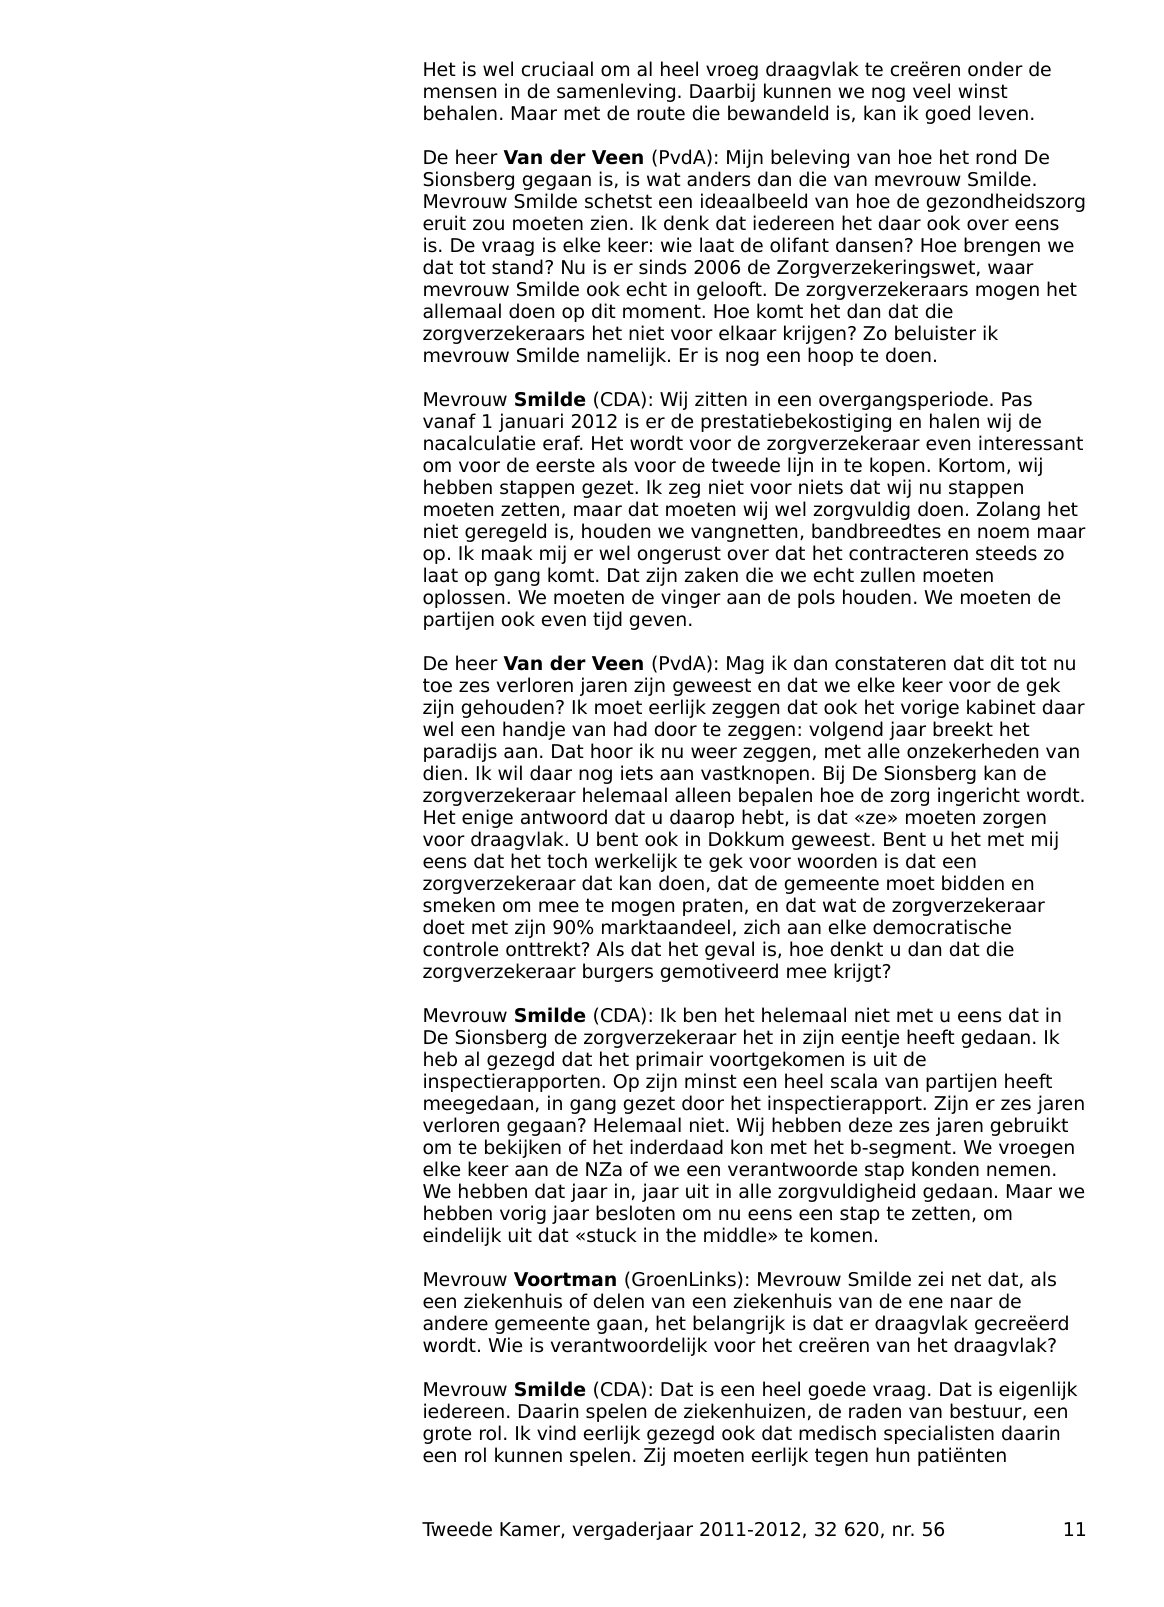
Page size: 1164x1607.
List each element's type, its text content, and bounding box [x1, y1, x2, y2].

text Het is wel cruciaal om al heel vroeg draagvlak te creëren onder de mensen in de samenleving. Daarbij kunnen we nog veel winst behalen. Maar met de route die bewandeld is, kan ik goed leven. [422, 59, 1087, 125]
text Mevrouw Voortman (GroenLinks): Mevrouw Smilde zei net dat, als een ziekenhuis of delen van een ziekenhuis van de ene naar de andere gemeente gaan, het belangrijk is dat er draagvlak gecreëerd wordt. Wie is verantwoordelijk voor het creëren van het draagvlak? [422, 1269, 1087, 1357]
text De heer Van der Veen (PvdA): Mag ik dan constateren dat dit tot nu toe zes verloren jaren zijn geweest en dat we elke keer voor de gek zijn gehouden? Ik moet eerlijk zeggen dat ook het vorige kabinet daar wel een handje van had door te zeggen: volgend jaar breekt het paradijs aan. Dat hoor ik nu weer zeggen, met alle onzekerheden van dien. Ik wil daar nog iets aan vastknopen. Bij De Sionsberg kan de zorgverzekeraar helemaal alleen bepalen hoe de zorg ingericht wordt. Het enige antwoord dat u daarop hebt, is dat «ze» moeten zorgen voor draagvlak. U bent ook in Dokkum geweest. Bent u het met mij eens dat het toch werkelijk te gek voor woorden is dat een zorgverzekeraar dat kan doen, dat de gemeente moet bidden en smeken om mee te mogen praten, en dat wat de zorgverzekeraar doet met zijn 90% marktaandeel, zich aan elke democratische controle onttrekt? Als dat het geval is, hoe denkt u dan dat die zorgverzekeraar burgers gemotiveerd mee krijgt? [422, 653, 1087, 983]
text De heer Van der Veen (PvdA): Mijn beleving van hoe het rond De Sionsberg gegaan is, is wat anders dan die van mevrouw Smilde. Mevrouw Smilde schetst een ideaalbeeld van hoe de gezondheidszorg eruit zou moeten zien. Ik denk dat iedereen het daar ook over eens is. De vraag is elke keer: wie laat de olifant dansen? Hoe brengen we dat tot stand? Nu is er sinds 2006 de Zorgverzekeringswet, waar mevrouw Smilde ook echt in gelooft. De zorgverzekeraars mogen het allemaal doen op dit moment. Hoe komt het dan dat die zorgverzekeraars het niet voor elkaar krijgen? Zo beluister ik mevrouw Smilde namelijk. Er is nog een hoop te doen. [422, 147, 1087, 367]
text Mevrouw Smilde (CDA): Dat is een heel goede vraag. Dat is eigenlijk iedereen. Daarin spelen de ziekenhuizen, de raden van bestuur, een grote rol. Ik vind eerlijk gezegd ook dat medisch specialisten daarin een rol kunnen spelen. Zij moeten eerlijk tegen hun patiënten [422, 1379, 1087, 1467]
text Mevrouw Smilde (CDA): Ik ben het helemaal niet met u eens dat in De Sionsberg de zorgverzekeraar het in zijn eentje heeft gedaan. Ik heb al gezegd dat het primair voortgekomen is uit de inspectierapporten. Op zijn minst een heel scala van partijen heeft meegedaan, in gang gezet door het inspectierapport. Zijn er zes jaren verloren gegaan? Helemaal niet. Wij hebben deze zes jaren gebruikt om te bekijken of het inderdaad kon met het b-segment. We vroegen elke keer aan de NZa of we een verantwoorde stap konden nemen. We hebben dat jaar in, jaar uit in alle zorgvuldigheid gedaan. Maar we hebben vorig jaar besloten om nu eens een stap te zetten, om eindelijk uit dat «stuck in the middle» te komen. [422, 1005, 1087, 1247]
text Mevrouw Smilde (CDA): Wij zitten in een overgangsperiode. Pas vanaf 1 januari 2012 is er de prestatiebekostiging en halen wij de nacalculatie eraf. Het wordt voor de zorgverzekeraar even interessant om voor de eerste als voor de tweede lijn in te kopen. Kortom, wij hebben stappen gezet. Ik zeg niet voor niets dat wij nu stappen moeten zetten, maar dat moeten wij wel zorgvuldig doen. Zolang het niet geregeld is, houden we vangnetten, bandbreedtes en noem maar op. Ik maak mij er wel ongerust over dat het contracteren steeds zo laat op gang komt. Dat zijn zaken die we echt zullen moeten oplossen. We moeten de vinger aan de pols houden. We moeten de partijen ook even tijd geven. [422, 389, 1087, 631]
